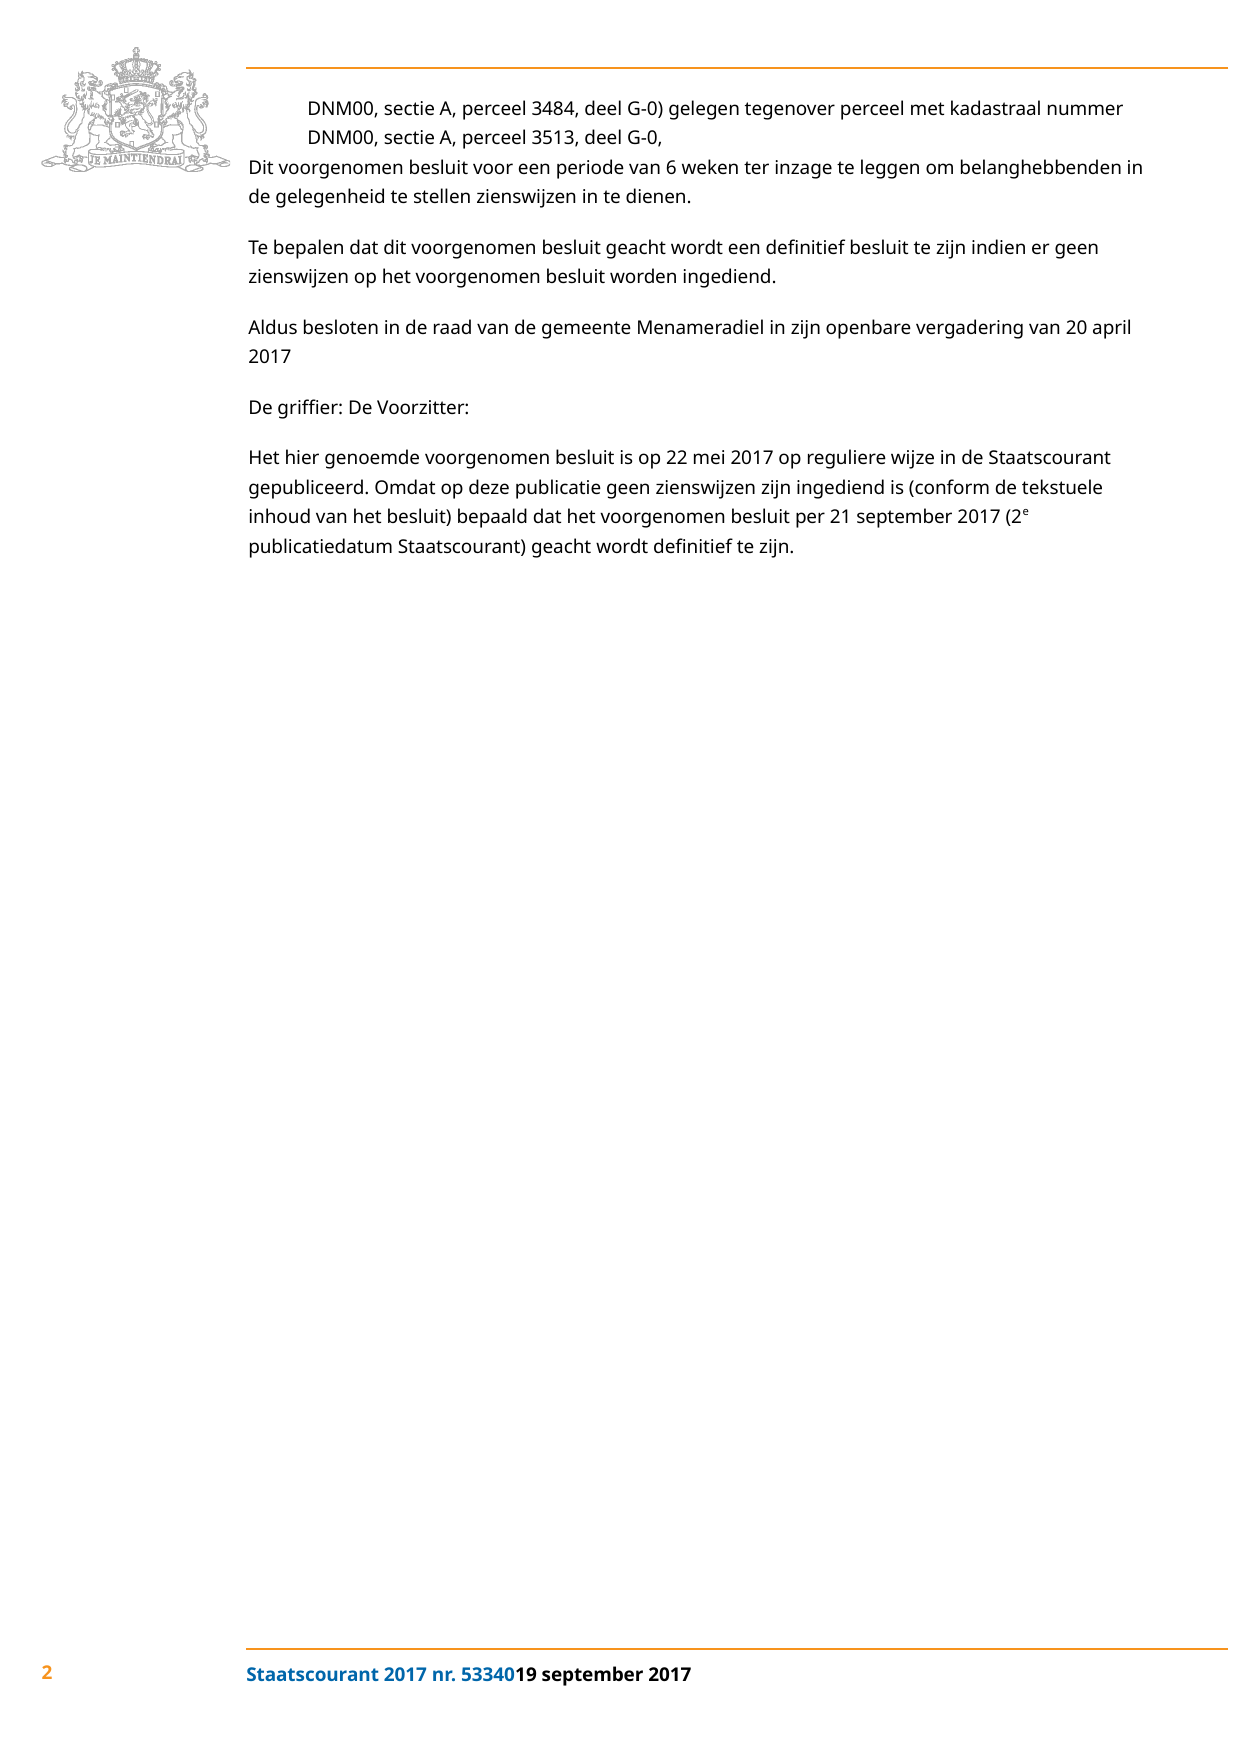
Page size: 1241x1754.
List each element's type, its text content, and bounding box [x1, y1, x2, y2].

list DNM00, sectie A, perceel 3484, deel G-0) gelegen tegenover perceel met kadastraal nummer DNM00, sectie A, perceel 3513, deel G-0, [248, 95, 1152, 150]
text Aldus besloten in de raad van de gemeente Menameradiel in zijn openbare vergadering van 20 april 2017 [248, 314, 1152, 369]
text De griffier: De Voorzitter: [248, 394, 1152, 420]
picture [41, 47, 231, 172]
text Dit voorgenomen besluit voor een periode van 6 weken ter inzage te leggen om belanghebbenden in de gelegenheid te stellen zienswijzen in te dienen. [248, 154, 1152, 209]
text Te bepalen dat dit voorgenomen besluit geacht wordt een definitief besluit te zijn indien er geen zienswijzen op het voorgenomen besluit worden ingediend. [248, 234, 1152, 289]
text Het hier genoemde voorgenomen besluit is op 22 mei 2017 op reguliere wijze in de Staatscourant gepubliceerd. Omdat op deze publicatie geen zienswijzen zijn ingediend is (conform de tekstuele inhoud van het besluit) bepaald dat het voorgenomen besluit per 21 september 2017 (2e publicatiedatum Staatscourant) geacht wordt definitief te zijn. [248, 444, 1152, 559]
